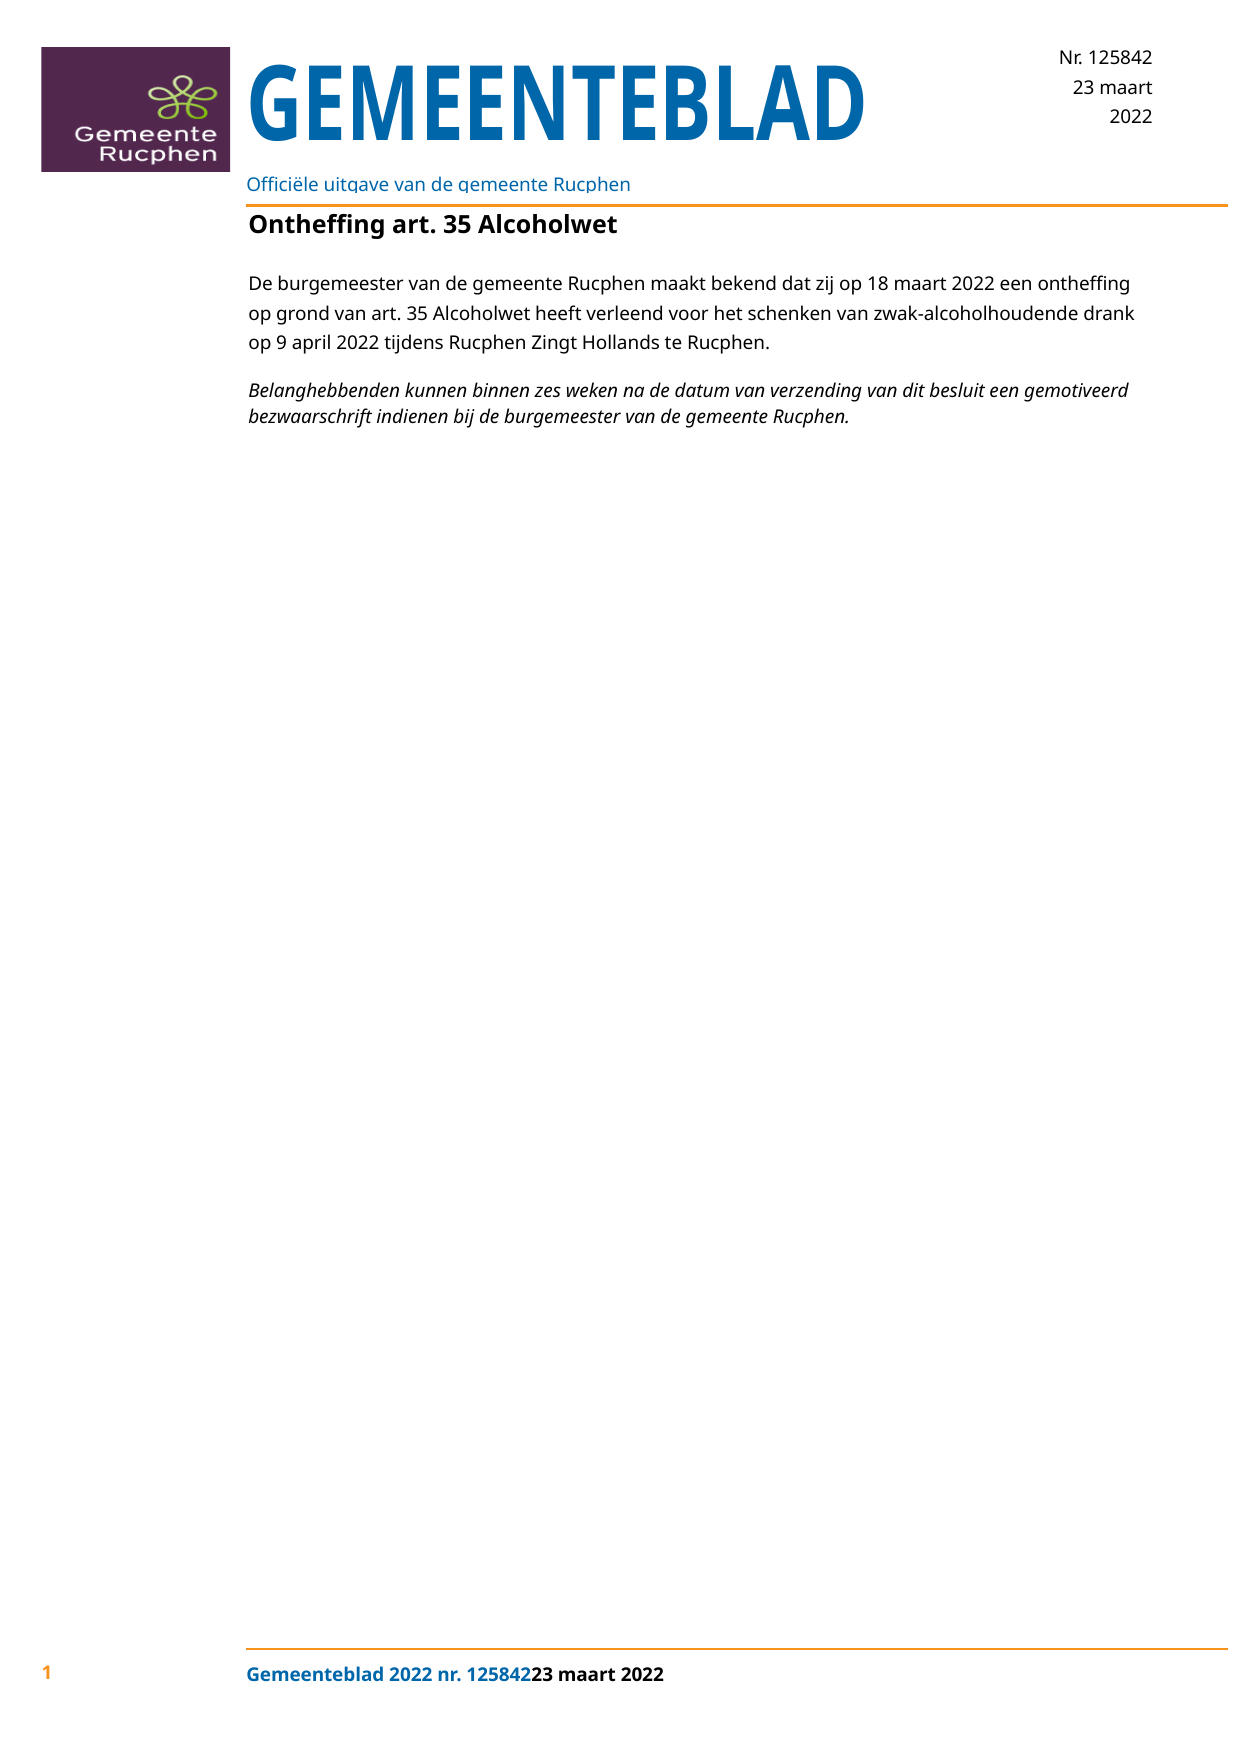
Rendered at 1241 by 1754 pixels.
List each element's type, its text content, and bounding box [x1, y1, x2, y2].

text De burgemeester van de gemeente Rucphen maakt bekend dat zij op 18 maart 2022 een ontheffing op grond van art. 35 Alcoholwet heeft verleend voor het schenken van zwak-alcoholhoudende drank op 9 april 2022 tijdens Rucphen Zingt Hollands te Rucphen. [248, 270, 1152, 355]
text Ontheffing art. 35 Alcoholwet [248, 207, 1152, 241]
picture [41, 47, 231, 172]
text Belanghebbenden kunnen binnen zes weken na de datum van verzending van dit besluit een gemotiveerd bezwaarschrift indienen bij de burgemeester van de gemeente Rucphen. [248, 377, 1152, 429]
